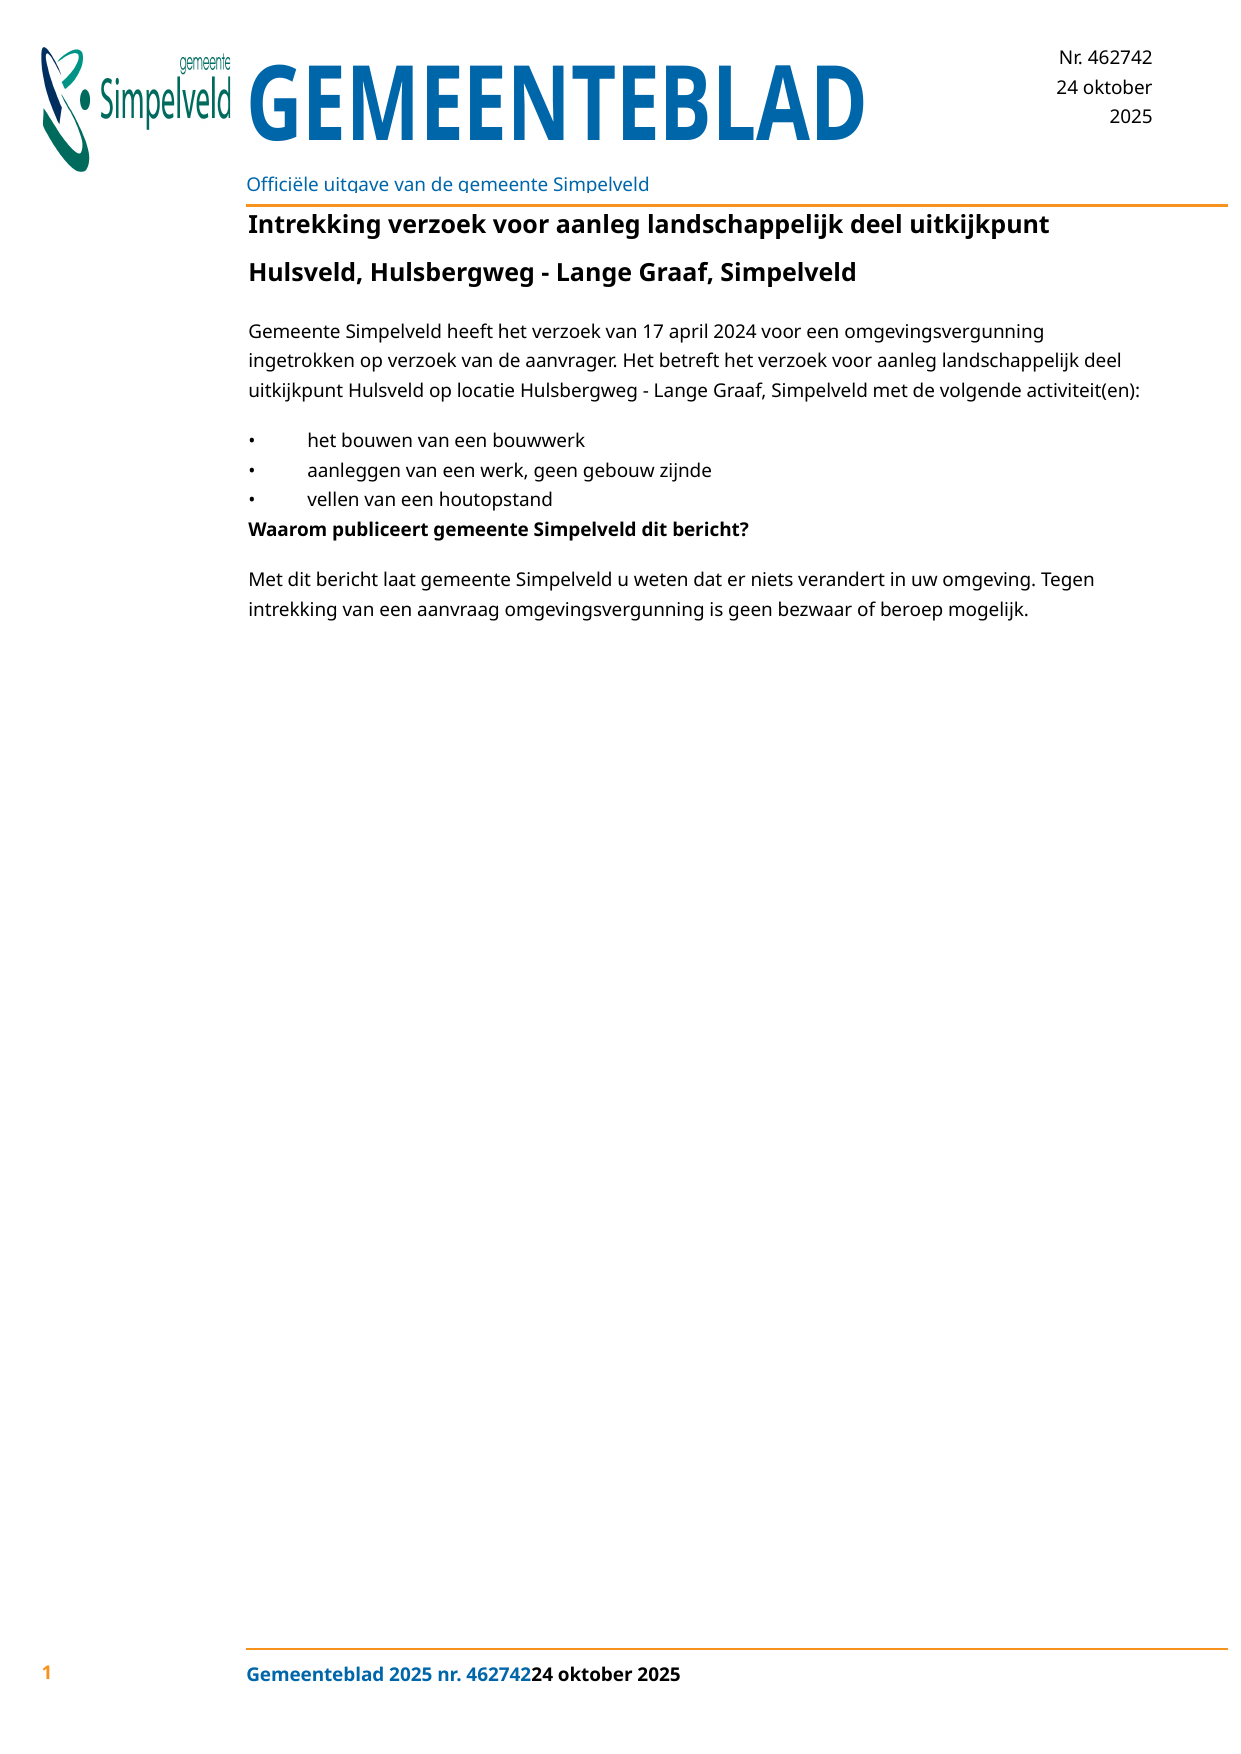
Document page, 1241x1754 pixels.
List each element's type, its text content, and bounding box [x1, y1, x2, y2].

text Waarom publiceert gemeente Simpelveld dit bericht? [248, 516, 1152, 542]
picture [41, 47, 231, 172]
text Met dit bericht laat gemeente Simpelveld u weten dat er niets verandert in uw omgeving. Tegen intrekking van een aanvraag omgevingsvergunning is geen bezwaar of beroep mogelijk. [248, 567, 1152, 622]
list vellen van een houtopstand [248, 487, 1152, 512]
list het bouwen van een bouwwerk [248, 427, 1152, 453]
text Intrekking verzoek voor aanleg landschappelijk deel uitkijkpunt Hulsveld, Hulsbergweg - Lange Graaf, Simpelveld [248, 207, 1152, 288]
list aanleggen van een werk, geen gebouw zijnde [248, 457, 1152, 483]
text Gemeente Simpelveld heeft het verzoek van 17 april 2024 voor een omgevingsvergunning ingetrokken op verzoek van de aanvrager. Het betreft het verzoek voor aanleg landschappelijk deel uitkijkpunt Hulsveld op locatie Hulsbergweg - Lange Graaf, Simpelveld met de volgende activiteit(en): [248, 318, 1152, 403]
